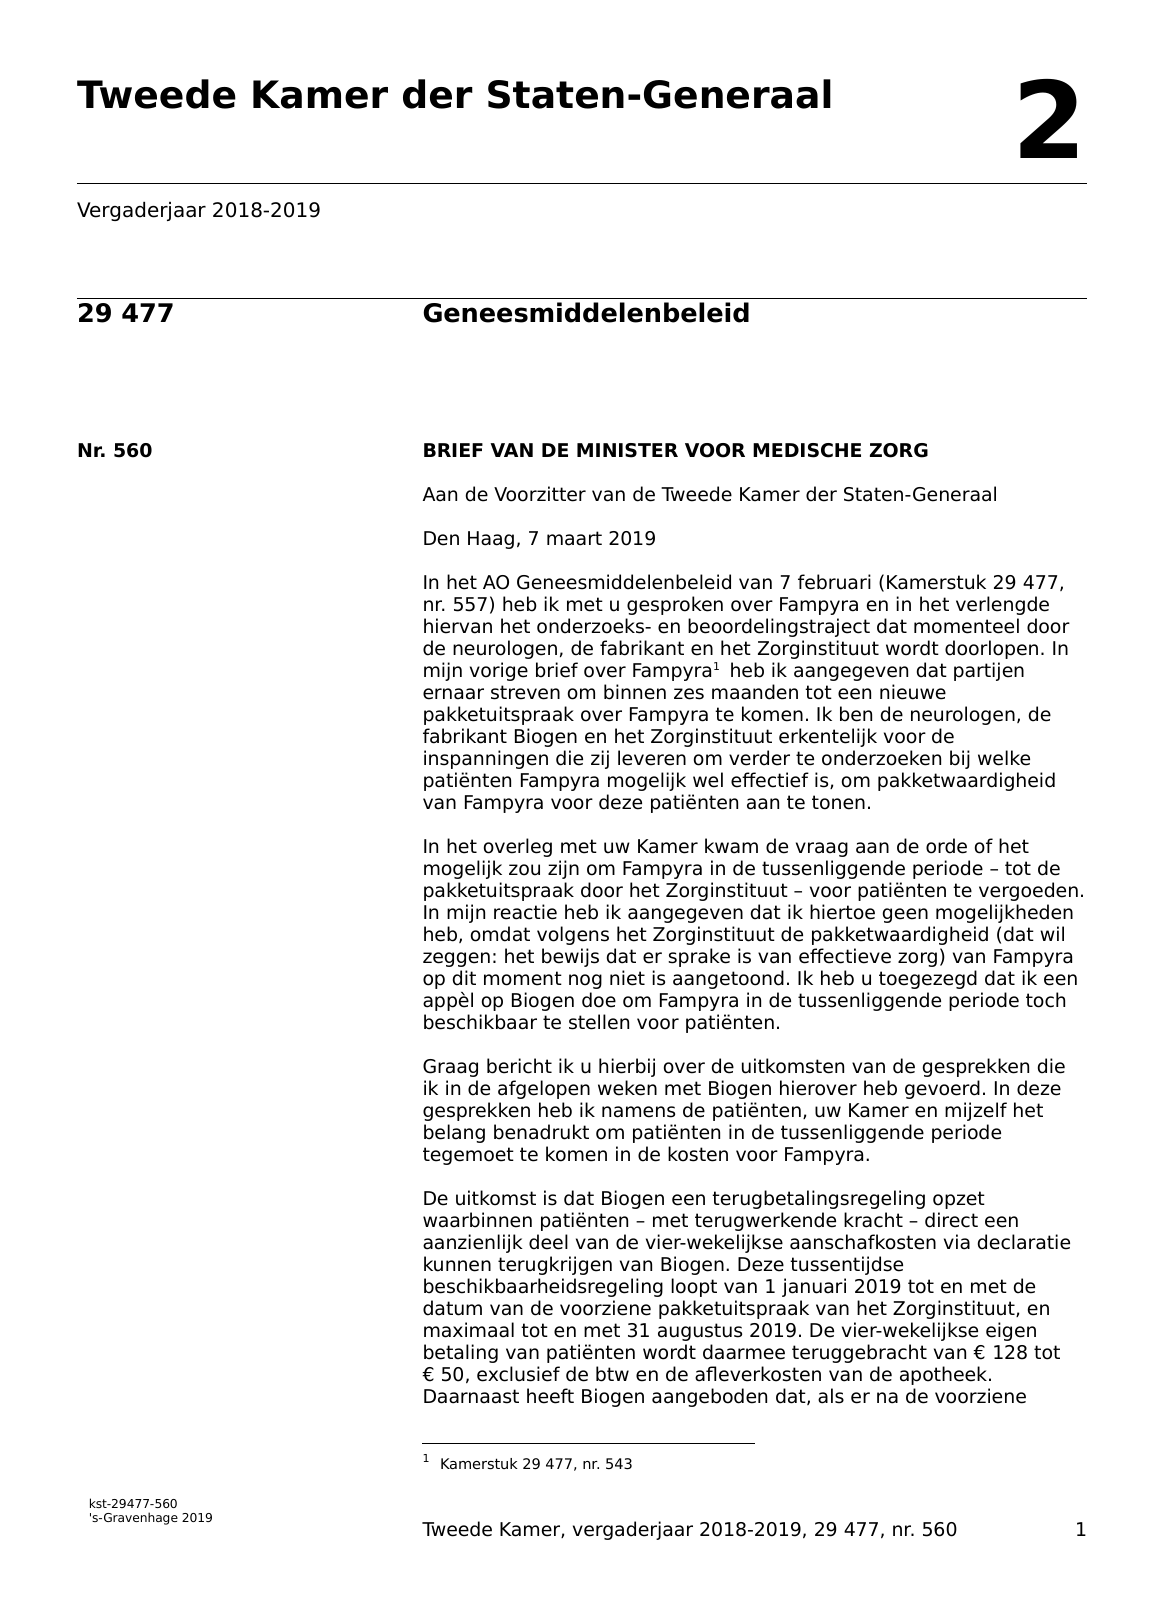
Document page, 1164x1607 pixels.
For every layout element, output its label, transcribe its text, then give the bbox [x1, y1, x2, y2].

text 's-Gravenhage 2019 [88, 1511, 323, 1525]
table_cell Vergaderjaar 2018-2019 [77, 184, 1087, 298]
table_header Tweede Kamer der Staten-Generaal [77, 59, 886, 183]
text Kamerstuk 29 477, nr. 543 [422, 1452, 1087, 1474]
text Aan de Voorzitter van de Tweede Kamer der Staten-Generaal [422, 484, 1087, 506]
text kst-29477-560 [88, 1497, 323, 1511]
text Graag bericht ik u hierbij over de uitkomsten van de gesprekken die ik in de afgelopen weken met Biogen hierover heb gevoerd. In deze gesprekken heb ik namens de patiënten, uw Kamer en mijzelf het belang benadrukt om patiënten in de tussenliggende periode tegemoet te komen in de kosten voor Fampyra. [422, 1056, 1087, 1166]
table_header 2 [886, 59, 1087, 183]
text In het AO Geneesmiddelenbeleid van 7 februari (Kamerstuk 29 477, nr. 557) heb ik met u gesproken over Fampyra en in het verlengde hiervan het onderzoeks- en beoordelingstraject dat momenteel door de neurologen, de fabrikant en het Zorginstituut wordt doorlopen. In mijn vorige brief over Fampyra heb ik aangegeven dat partijen ernaar streven om binnen zes maanden tot een nieuwe pakketuitspraak over Fampyra te komen. Ik ben de neurologen, de fabrikant Biogen en het Zorginstituut erkentelijk voor de inspanningen die zij leveren om verder te onderzoeken bij welke patiënten Fampyra mogelijk wel effectief is, om pakketwaardigheid van Fampyra voor deze patiënten aan te tonen. [422, 572, 1087, 814]
text Den Haag, 7 maart 2019 [422, 528, 1087, 550]
text In het overleg met uw Kamer kwam de vraag aan de orde of het mogelijk zou zijn om Fampyra in de tussenliggende periode – tot de pakketuitspraak door het Zorginstituut – voor patiënten te vergoeden. In mijn reactie heb ik aangegeven dat ik hiertoe geen mogelijkheden heb, omdat volgens het Zorginstituut de pakketwaardigheid (dat wil zeggen: het bewijs dat er sprake is van effectieve zorg) van Fampyra op dit moment nog niet is aangetoond. Ik heb u toegezegd dat ik een appèl op Biogen doe om Fampyra in de tussenliggende periode toch beschikbaar te stellen voor patiënten. [422, 836, 1087, 1034]
text De uitkomst is dat Biogen een terugbetalingsregeling opzet waarbinnen patiënten – met terugwerkende kracht – direct een aanzienlijk deel van de vier-wekelijkse aanschafkosten via declaratie kunnen terugkrijgen van Biogen. Deze tussentijdse beschikbaarheidsregeling loopt van 1 januari 2019 tot en met de datum van de voorziene pakketuitspraak van het Zorginstituut, en maximaal tot en met 31 augustus 2019. De vier-wekelijkse eigen betaling van patiënten wordt daarmee teruggebracht van € 128 tot € 50, exclusief de btw en de afleverkosten van de apotheek. Daarnaast heeft Biogen aangeboden dat, als er na de voorziene [422, 1188, 1087, 1408]
subtitle Nr. 560 BRIEF VAN DE MINISTER VOOR MEDISCHE ZORG [77, 440, 1087, 462]
subtitle 29 477 Geneesmiddelenbeleid [77, 299, 1087, 329]
